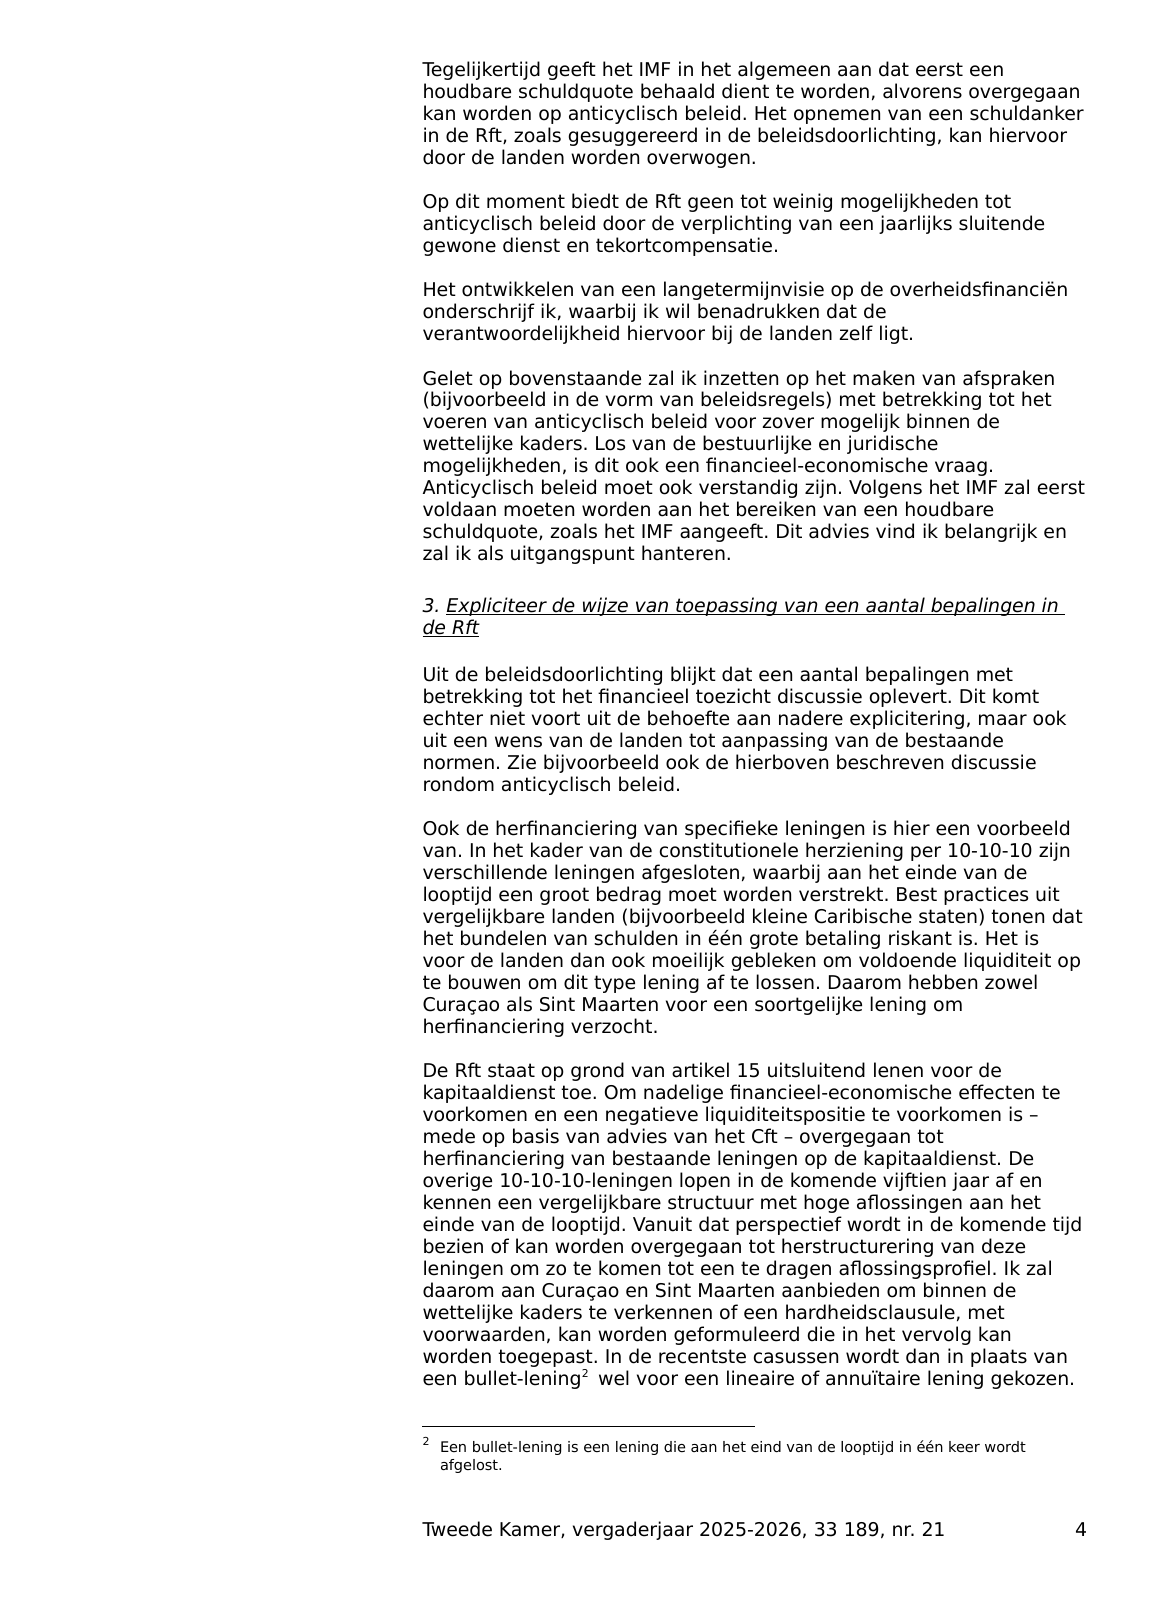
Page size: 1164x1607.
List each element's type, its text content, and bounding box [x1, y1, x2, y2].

text Uit de beleidsdoorlichting blijkt dat een aantal bepalingen met betrekking tot het financieel toezicht discussie oplevert. Dit komt echter niet voort uit de behoefte aan nadere explicitering, maar ook uit een wens van de landen tot aanpassing van de bestaande normen. Zie bijvoorbeeld ook de hierboven beschreven discussie rondom anticyclisch beleid. [422, 664, 1087, 796]
text Ook de herfinanciering van specifieke leningen is hier een voorbeeld van. In het kader van de constitutionele herziening per 10-10-10 zijn verschillende leningen afgesloten, waarbij aan het einde van de looptijd een groot bedrag moet worden verstrekt. Best practices uit vergelijkbare landen (bijvoorbeeld kleine Caribische staten) tonen dat het bundelen van schulden in één grote betaling riskant is. Het is voor de landen dan ook moeilijk gebleken om voldoende liquiditeit op te bouwen om dit type lening af te lossen. Daarom hebben zowel Curaçao als Sint Maarten voor een soortgelijke lening om herfinanciering verzocht. [422, 818, 1087, 1038]
text Gelet op bovenstaande zal ik inzetten op het maken van afspraken (bijvoorbeeld in de vorm van beleidsregels) met betrekking tot het voeren van anticyclisch beleid voor zover mogelijk binnen de wettelijke kaders. Los van de bestuurlijke en juridische mogelijkheden, is dit ook een financieel-economische vraag. Anticyclisch beleid moet ook verstandig zijn. Volgens het IMF zal eerst voldaan moeten worden aan het bereiken van een houdbare schuldquote, zoals het IMF aangeeft. Dit advies vind ik belangrijk en zal ik als uitgangspunt hanteren. [422, 367, 1087, 565]
text Tegelijkertijd geeft het IMF in het algemeen aan dat eerst een houdbare schuldquote behaald dient te worden, alvorens overgegaan kan worden op anticyclisch beleid. Het opnemen van een schuldanker in de Rft, zoals gesuggereerd in de beleidsdoorlichting, kan hiervoor door de landen worden overwogen. [422, 59, 1087, 169]
text Het ontwikkelen van een langetermijnvisie op de overheidsfinanciën onderschrijf ik, waarbij ik wil benadrukken dat de verantwoordelijkheid hiervoor bij de landen zelf ligt. [422, 279, 1087, 345]
text De Rft staat op grond van artikel 15 uitsluitend lenen voor de kapitaaldienst toe. Om nadelige financieel-economische effecten te voorkomen en een negatieve liquiditeitspositie te voorkomen is – mede op basis van advies van het Cft – overgegaan tot herfinanciering van bestaande leningen op de kapitaaldienst. De overige 10-10-10-leningen lopen in de komende vijftien jaar af en kennen een vergelijkbare structuur met hoge aflossingen aan het einde van de looptijd. Vanuit dat perspectief wordt in de komende tijd bezien of kan worden overgegaan tot herstructurering van deze leningen om zo te komen tot een te dragen aflossingsprofiel. Ik zal daarom aan Curaçao en Sint Maarten aanbieden om binnen de wettelijke kaders te verkennen of een hardheidsclausule, met voorwaarden, kan worden geformuleerd die in het vervolg kan worden toegepast. In de recentste casussen wordt dan in plaats van een bullet-lening wel voor een lineaire of annuïtaire lening gekozen. [422, 1060, 1087, 1390]
subtitle 3. Expliciteer de wijze van toepassing van een aantal bepalingen in de Rft [422, 595, 1087, 639]
text Op dit moment biedt de Rft geen tot weinig mogelijkheden tot anticyclisch beleid door de verplichting van een jaarlijks sluitende gewone dienst en tekortcompensatie. [422, 191, 1087, 257]
text Een bullet-lening is een lening die aan het eind van de looptijd in één keer wordt afgelost. [422, 1435, 1087, 1474]
